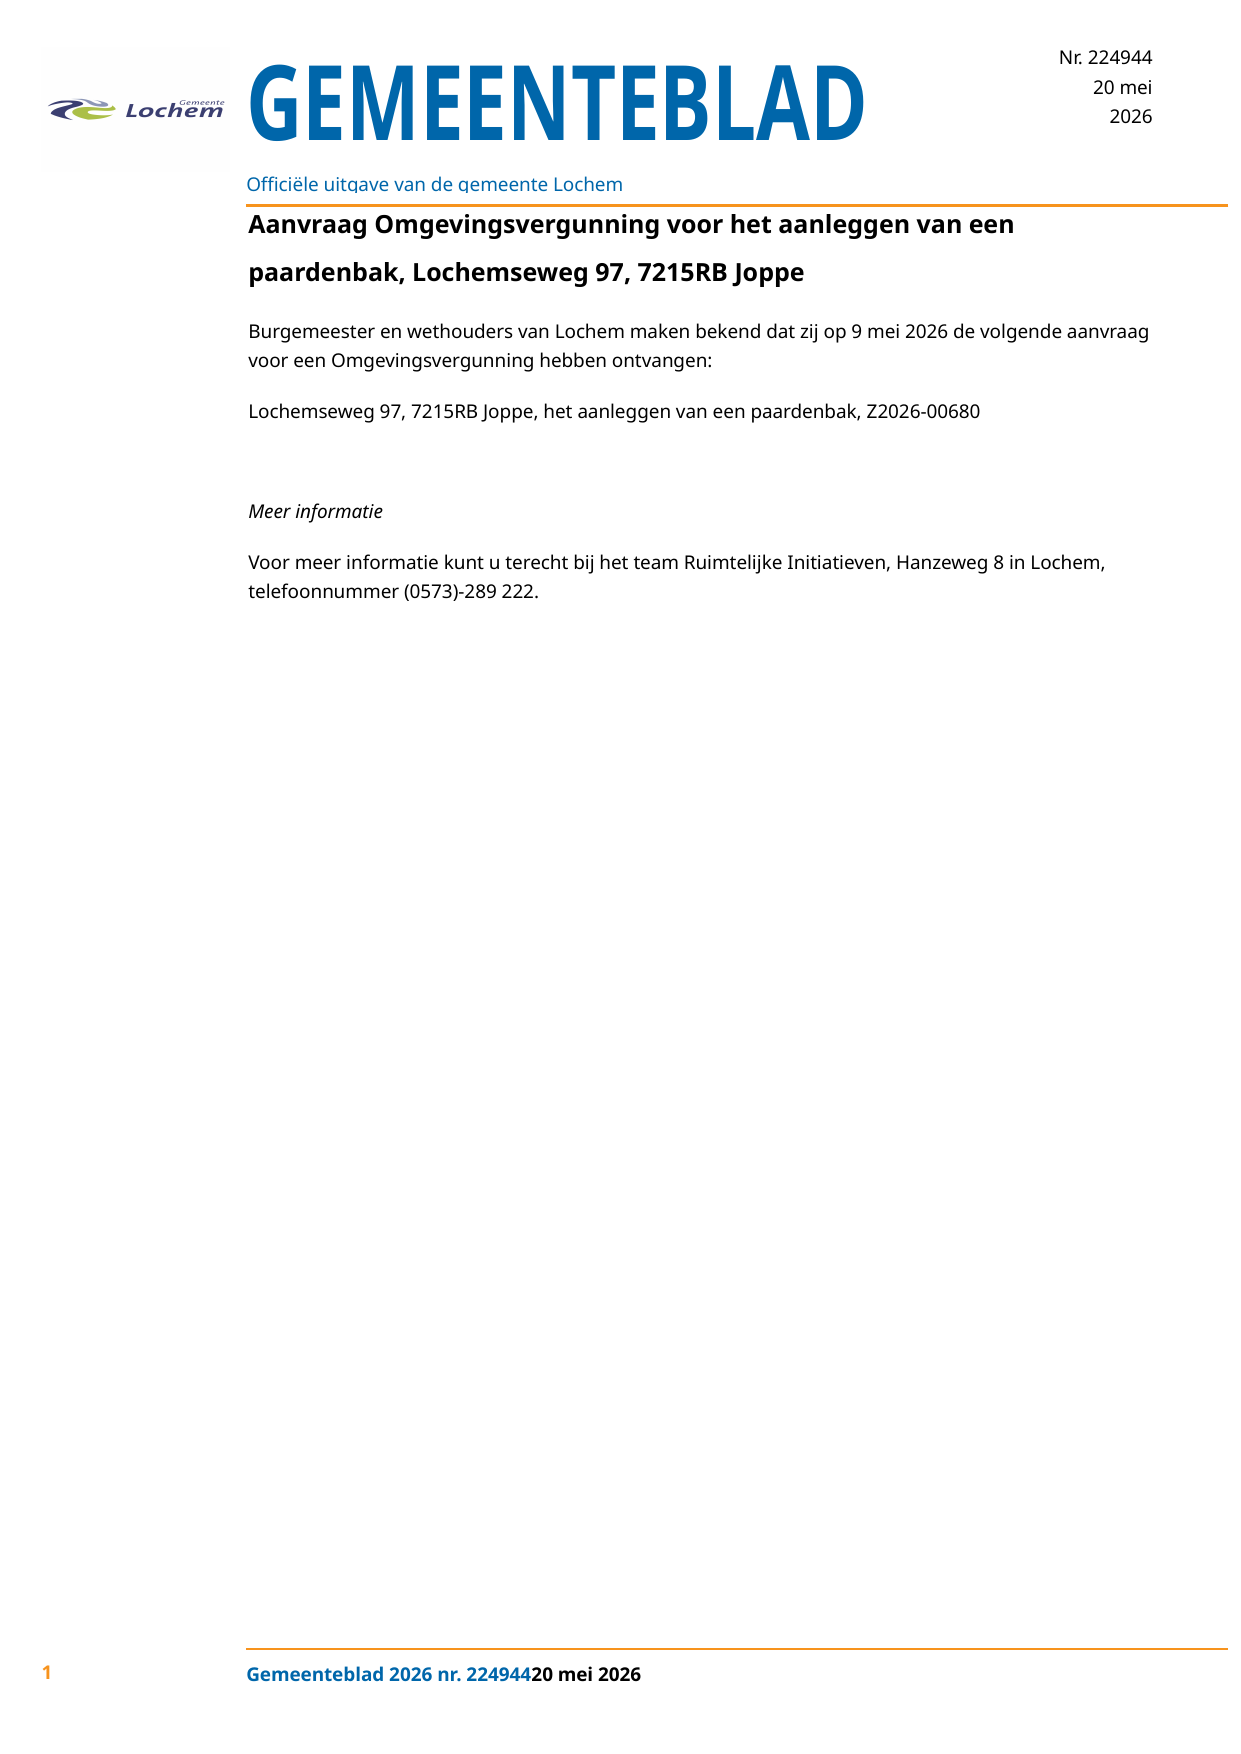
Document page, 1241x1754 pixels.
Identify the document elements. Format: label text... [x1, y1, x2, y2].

text Burgemeester en wethouders van Lochem maken bekend dat zij op 9 mei 2026 de volgende aanvraag voor een Omgevingsvergunning hebben ontvangen: [248, 318, 1152, 373]
text Voor meer informatie kunt u terecht bij het team Ruimtelijke Initiatieven, Hanzeweg 8 in Lochem, telefoonnummer (0573)-289 222. [248, 549, 1152, 604]
text Lochemseweg 97, 7215RB Joppe, het aanleggen van een paardenbak, Z2026-00680 [248, 398, 1152, 424]
text Aanvraag Omgevingsvergunning voor het aanleggen van een paardenbak, Lochemseweg 97, 7215RB Joppe [248, 207, 1152, 288]
text Meer informatie [248, 499, 1152, 524]
picture [41, 47, 231, 172]
